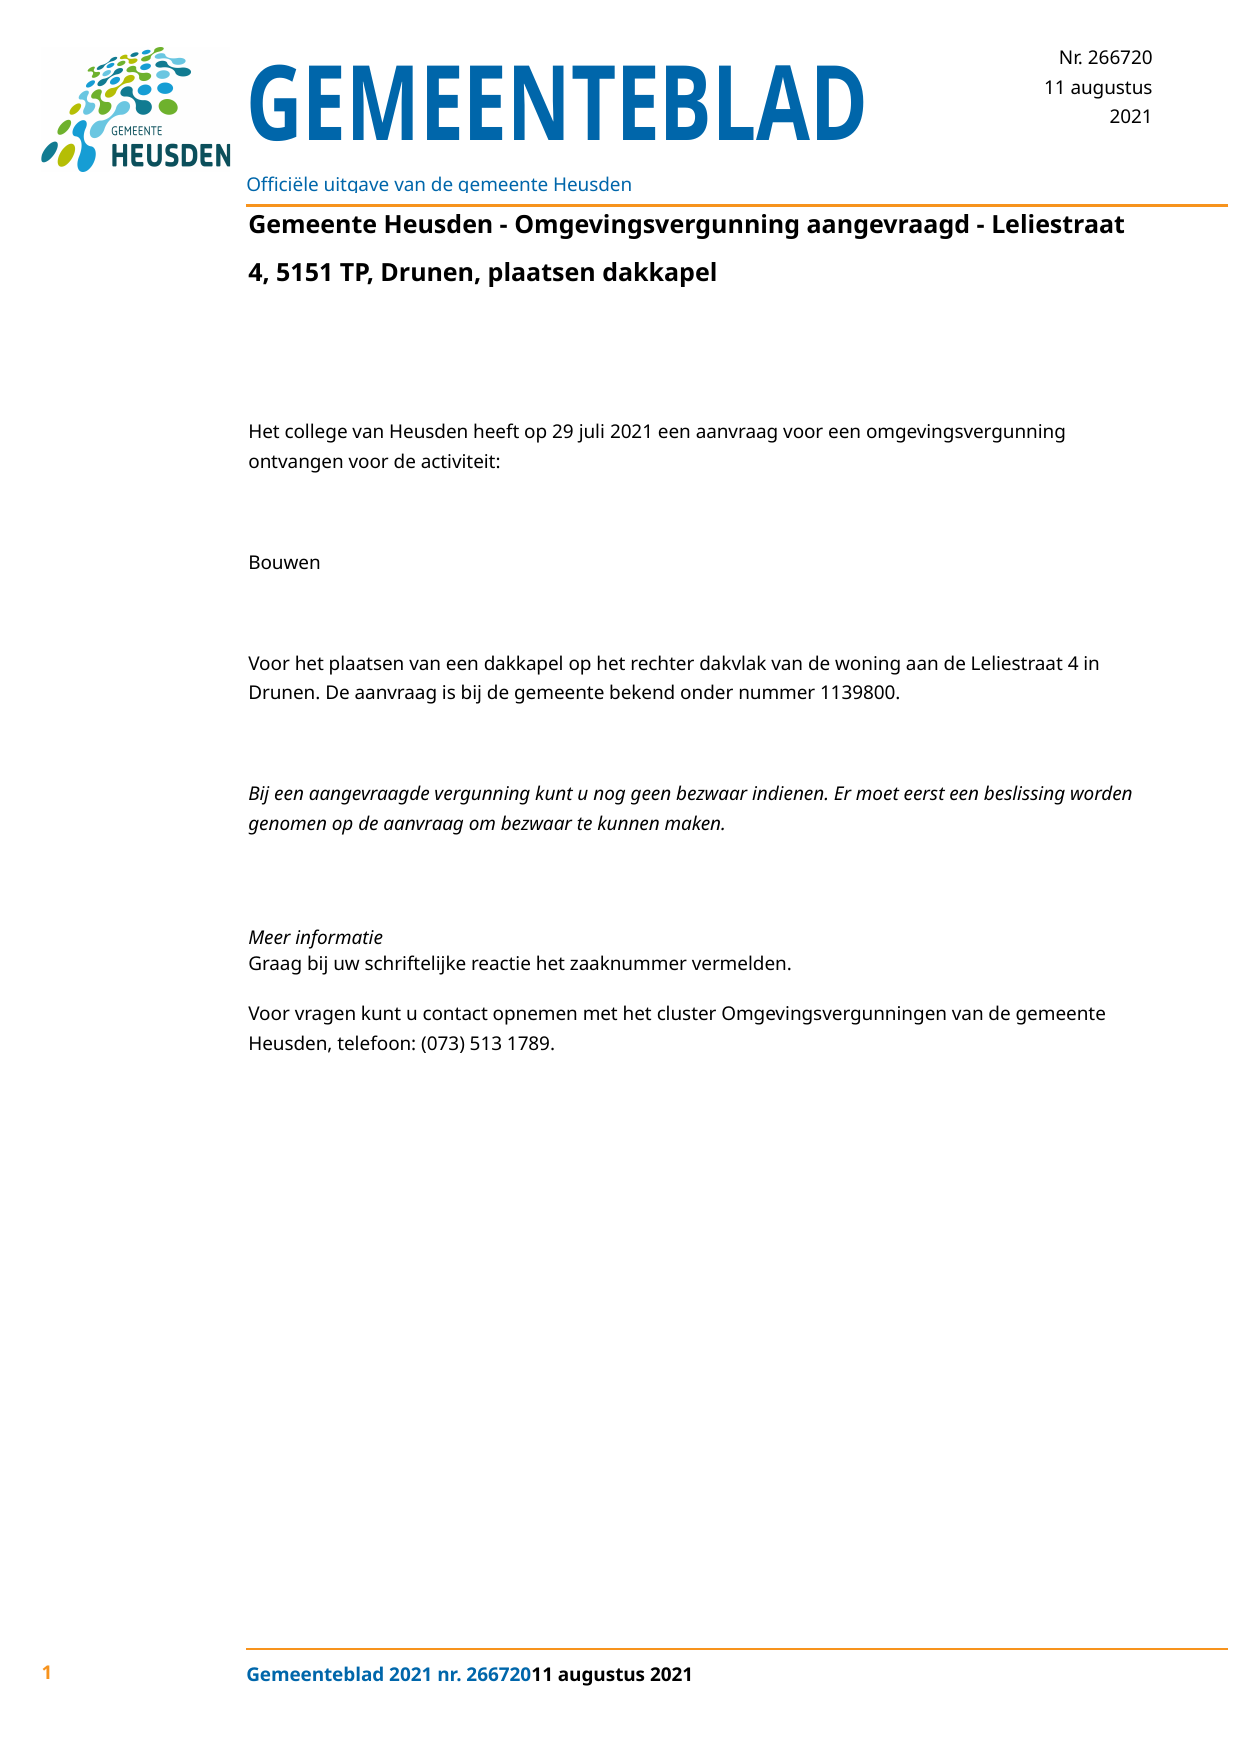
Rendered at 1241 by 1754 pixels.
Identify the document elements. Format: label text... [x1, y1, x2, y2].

text Voor het plaatsen van een dakkapel op het rechter dakvlak van de woning aan de Leliestraat 4 in Drunen. De aanvraag is bij de gemeente bekend onder nummer 1139800. [248, 650, 1152, 705]
text Graag bij uw schriftelijke reactie het zaaknummer vermelden. [248, 950, 1152, 976]
text Bouwen [248, 549, 1152, 575]
picture [41, 47, 231, 172]
text Het college van Heusden heeft op 29 juli 2021 een aanvraag voor een omgevingsvergunning ontvangen voor de activiteit: [248, 419, 1152, 474]
text Meer informatie [248, 924, 1152, 950]
text Gemeente Heusden - Omgevingsvergunning aangevraagd - Leliestraat 4, 5151 TP, Drunen, plaatsen dakkapel [248, 207, 1152, 288]
text Bij een aangevraagde vergunning kunt u nog geen bezwaar indienen. Er moet eerst een beslissing worden genomen op de aanvraag om bezwaar te kunnen maken. [248, 780, 1152, 836]
text Voor vragen kunt u contact opnemen met het cluster Omgevingsvergunningen van de gemeente Heusden, telefoon: (073) 513 1789. [248, 1001, 1152, 1056]
